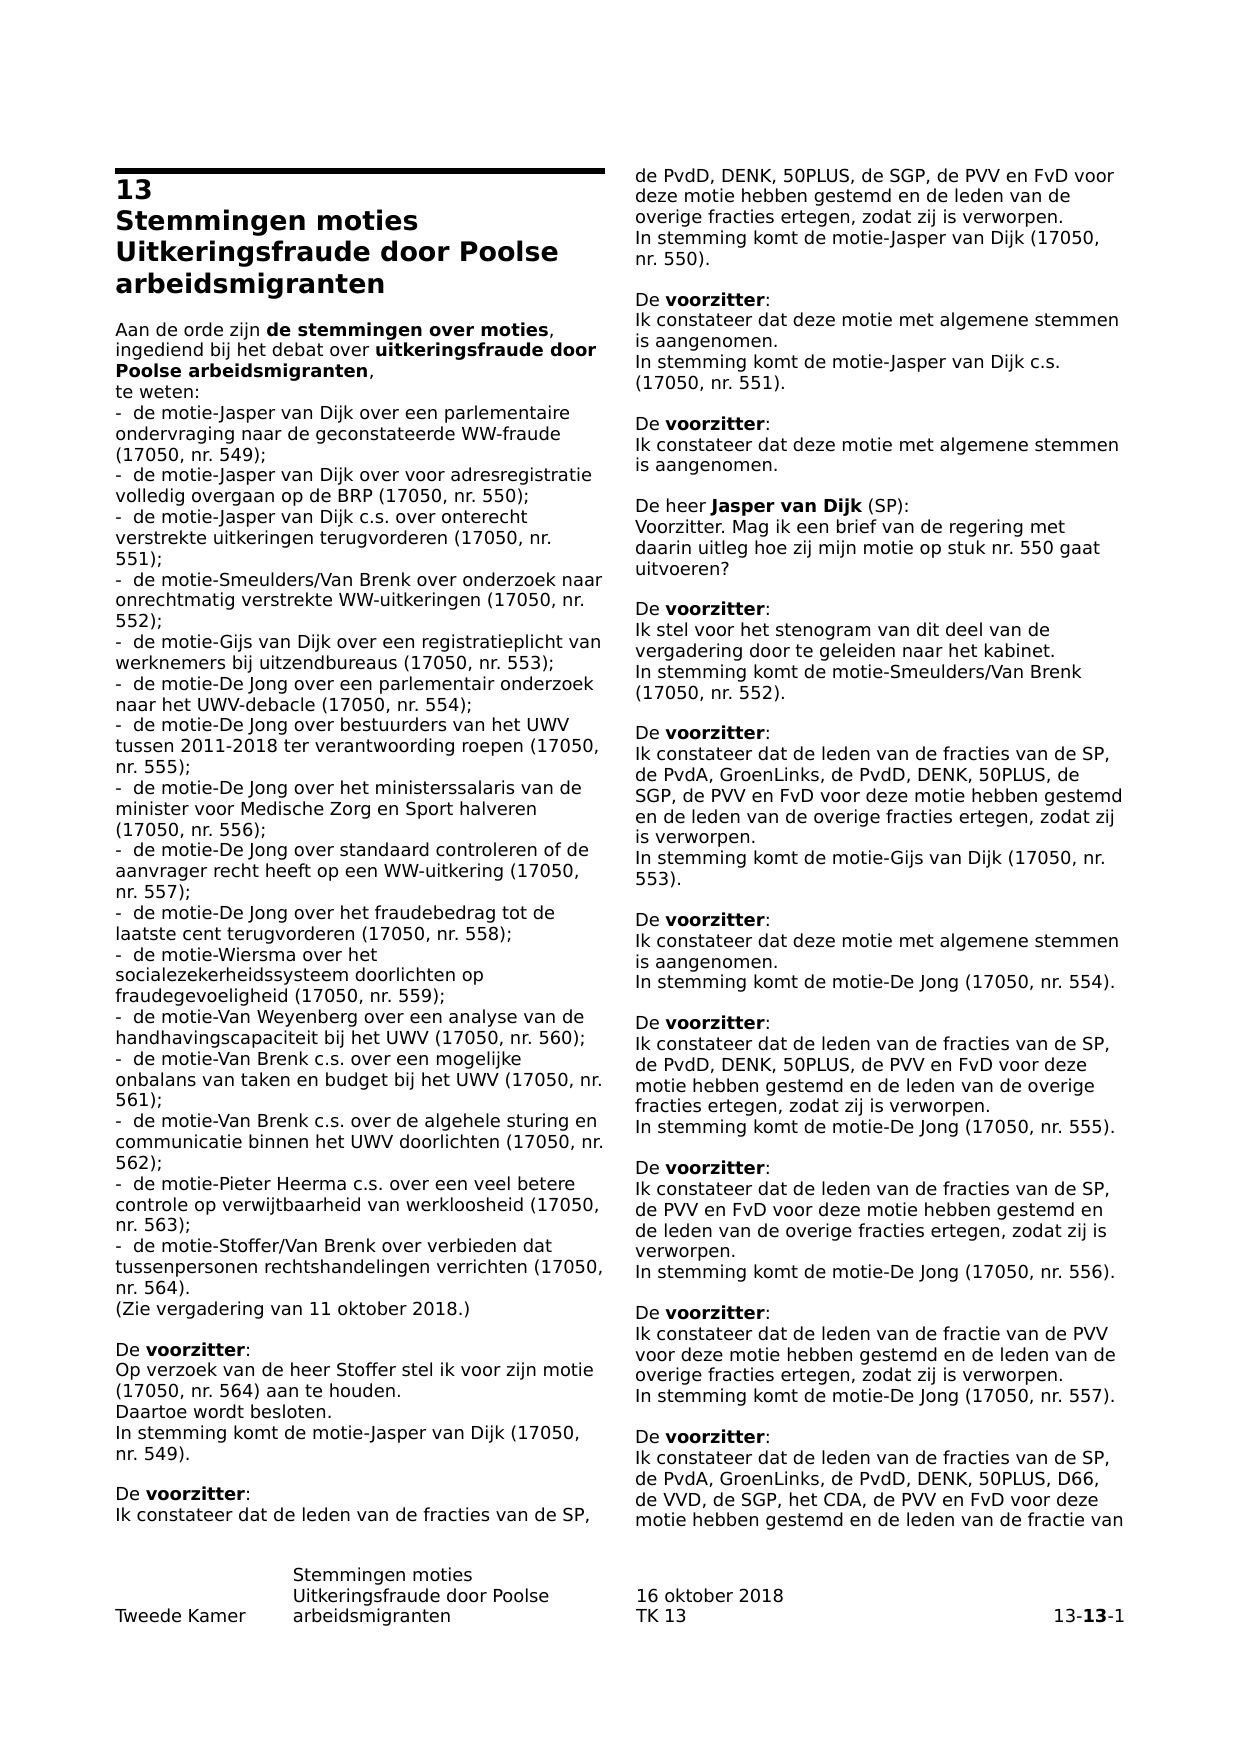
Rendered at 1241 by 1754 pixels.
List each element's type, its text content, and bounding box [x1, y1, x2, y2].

list de motie-Van Weyenberg over een analyse van de handhavingscapaciteit bij het UWV (17050, nr. 560); [115, 1007, 605, 1048]
text In stemming komt de motie-De Jong (17050, nr. 557). [635, 1386, 1125, 1407]
text Daartoe wordt besloten. [115, 1402, 605, 1423]
list de motie-Van Brenk c.s. over de algehele sturing en communicatie binnen het UWV doorlichten (17050, nr. 562); [115, 1111, 605, 1173]
text De voorzitter: [635, 289, 1125, 310]
text De voorzitter: [635, 599, 1125, 620]
text De voorzitter: [115, 1484, 605, 1505]
text Ik constateer dat de leden van de fracties van de SP, de PvdA, GroenLinks, de PvdD, DENK, 50PLUS, de SGP, de PVV en FvD voor deze motie hebben gestemd en de leden van de overige fracties ertegen, zodat zij is verworpen. [635, 744, 1125, 848]
list de motie-Pieter Heerma c.s. over een veel betere controle op verwijtbaarheid van werkloosheid (17050, nr. 563); [115, 1173, 605, 1236]
list de motie-Stoffer/Van Brenk over verbieden dat tussenpersonen rechtshandelingen verrichten (17050, nr. 564). [115, 1236, 605, 1298]
text Op verzoek van de heer Stoffer stel ik voor zijn motie (17050, nr. 564) aan te houden. [115, 1360, 605, 1402]
text De voorzitter: [635, 723, 1125, 744]
text De voorzitter: [115, 1339, 605, 1360]
text Ik stel voor het stenogram van dit deel van de vergadering door te geleiden naar het kabinet. [635, 620, 1125, 662]
list de motie-De Jong over een parlementair onderzoek naar het UWV-debacle (17050, nr. 554); [115, 673, 605, 715]
text De voorzitter: [635, 910, 1125, 931]
list de motie-De Jong over het ministerssalaris van de minister voor Medische Zorg en Sport halveren (17050, nr. 556); [115, 778, 605, 840]
list de motie-Jasper van Dijk c.s. over onterecht verstrekte uitkeringen terugvorderen (17050, nr. 551); [115, 507, 605, 569]
text Aan de orde zijn de stemmingen over moties, ingediend bij het debat over uitkeringsfraude door Poolse arbeidsmigranten, [115, 319, 605, 382]
text Voorzitter. Mag ik een brief van de regering met daarin uitleg hoe zij mijn motie op stuk nr. 550 gaat uitvoeren? [635, 517, 1125, 579]
text De voorzitter: [635, 1427, 1125, 1448]
text In stemming komt de motie-Jasper van Dijk (17050, nr. 550). [635, 228, 1125, 269]
text In stemming komt de motie-Gijs van Dijk (17050, nr. 553). [635, 848, 1125, 890]
text De heer Jasper van Dijk (SP): [635, 496, 1125, 517]
list de motie-Gijs van Dijk over een registratieplicht van werknemers bij uitzendbureaus (17050, nr. 553); [115, 632, 605, 673]
list de motie-Wiersma over het socialezekerheidssysteem doorlichten op fraudegevoeligheid (17050, nr. 559); [115, 944, 605, 1007]
text De voorzitter: [635, 1303, 1125, 1323]
list de motie-Jasper van Dijk over voor adresregistratie volledig overgaan op de BRP (17050, nr. 550); [115, 465, 605, 507]
list de motie-Jasper van Dijk over een parlementaire ondervraging naar de geconstateerde WW-fraude (17050, nr. 549); [115, 403, 605, 465]
text In stemming komt de motie-Jasper van Dijk c.s. (17050, nr. 551). [635, 352, 1125, 393]
text Ik constateer dat de leden van de fractie van de PVV voor deze motie hebben gestemd en de leden van de overige fracties ertegen, zodat zij is verworpen. [635, 1323, 1125, 1386]
text Ik constateer dat de leden van de fracties van de SP, de PVV en FvD voor deze motie hebben gestemd en de leden van de overige fracties ertegen, zodat zij is verworpen. [635, 1179, 1125, 1262]
text In stemming komt de motie-De Jong (17050, nr. 554). [635, 972, 1125, 993]
text De voorzitter: [635, 1158, 1125, 1179]
list de motie-De Jong over het fraudebedrag tot de laatste cent terugvorderen (17050, nr. 558); [115, 903, 605, 944]
text Ik constateer dat deze motie met algemene stemmen is aangenomen. [635, 931, 1125, 972]
list de motie-Van Brenk c.s. over een mogelijke onbalans van taken en budget bij het UWV (17050, nr. 561); [115, 1048, 605, 1111]
title 13 Stemmingen moties Uitkeringsfraude door Poolse arbeidsmigranten [115, 174, 605, 299]
text In stemming komt de motie-De Jong (17050, nr. 555). [635, 1117, 1125, 1138]
list de motie-De Jong over bestuurders van het UWV tussen 2011-2018 ter verantwoording roepen (17050, nr. 555); [115, 715, 605, 778]
text Ik constateer dat de leden van de fracties van de SP, de PvdA, GroenLinks, de PvdD, DENK, 50PLUS, D66, de VVD, de SGP, het CDA, de PVV en FvD voor deze motie hebben gestemd en de leden van de fractie van [635, 1448, 1125, 1531]
text de PvdD, DENK, 50PLUS, de SGP, de PVV en FvD voor deze motie hebben gestemd en de leden van de overige fracties ertegen, zodat zij is verworpen. [635, 165, 1125, 228]
list de motie-De Jong over standaard controleren of de aanvrager recht heeft op een WW-uitkering (17050, nr. 557); [115, 840, 605, 903]
text (Zie vergadering van 11 oktober 2018.) [115, 1298, 605, 1319]
text In stemming komt de motie-De Jong (17050, nr. 556). [635, 1262, 1125, 1283]
list de motie-Smeulders/Van Brenk over onderzoek naar onrechtmatig verstrekte WW-uitkeringen (17050, nr. 552); [115, 569, 605, 632]
text te weten: [115, 382, 605, 403]
text Ik constateer dat deze motie met algemene stemmen is aangenomen. [635, 310, 1125, 352]
text De voorzitter: [635, 413, 1125, 434]
text Ik constateer dat de leden van de fracties van de SP, de PvdD, DENK, 50PLUS, de PVV en FvD voor deze motie hebben gestemd en de leden van de overige fracties ertegen, zodat zij is verworpen. [635, 1034, 1125, 1117]
text In stemming komt de motie-Smeulders/Van Brenk (17050, nr. 552). [635, 662, 1125, 703]
text De voorzitter: [635, 1013, 1125, 1034]
text Ik constateer dat deze motie met algemene stemmen is aangenomen. [635, 434, 1125, 476]
text Ik constateer dat de leden van de fracties van de SP, [115, 1505, 605, 1526]
text In stemming komt de motie-Jasper van Dijk (17050, nr. 549). [115, 1423, 605, 1464]
